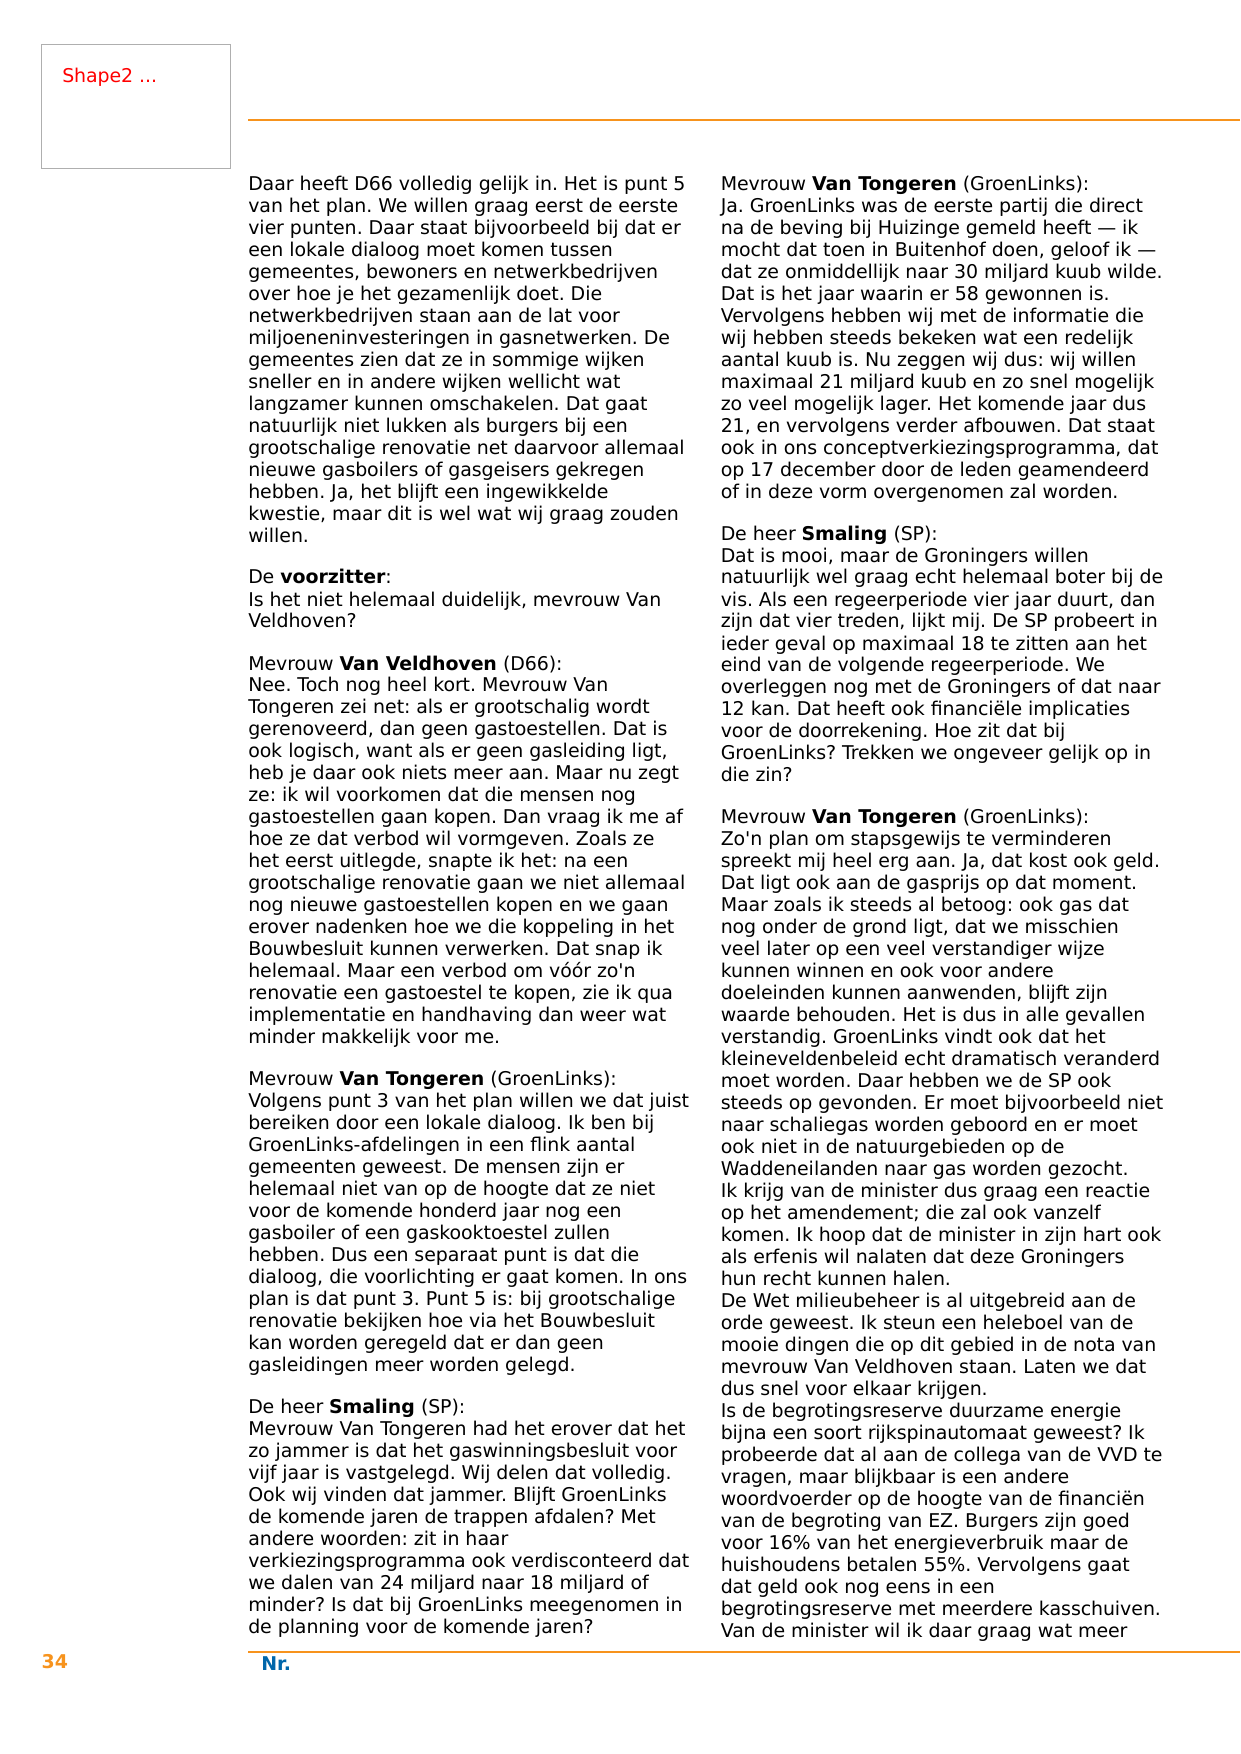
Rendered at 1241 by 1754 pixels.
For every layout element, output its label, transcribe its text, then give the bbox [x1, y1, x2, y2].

text Mevrouw Van Tongeren (GroenLinks): [721, 173, 1163, 195]
text De voorzitter: [248, 566, 691, 588]
text Mevrouw Van Tongeren (GroenLinks): [721, 806, 1163, 828]
text Is het niet helemaal duidelijk, mevrouw Van Veldhoven? [248, 588, 691, 632]
text Mevrouw Van Veldhoven (D66): [248, 652, 691, 674]
text Mevrouw Van Tongeren had het erover dat het zo jammer is dat het gaswinningsbesluit voor vijf jaar is vastgelegd. Wij delen dat volledig. Ook wij vinden dat jammer. Blijft GroenLinks de komende jaren de trappen afdalen? Met andere woorden: zit in haar verkiezingsprogramma ook verdisconteerd dat we dalen van 24 miljard naar 18 miljard of minder? Is dat bij GroenLinks meegenomen in de planning voor de komende jaren? [248, 1418, 691, 1637]
text Mevrouw Van Tongeren (GroenLinks): [248, 1068, 691, 1090]
text Is de begrotingsreserve duurzame energie bijna een soort rijkspinautomaat geweest? Ik probeerde dat al aan de collega van de VVD te vragen, maar blijkbaar is een andere woordvoerder op de hoogte van de financiën van de begroting van EZ. Burgers zijn goed voor 16% van het energieverbruik maar de huishoudens betalen 55%. Vervolgens gaat dat geld ook nog eens in een begrotingsreserve met meerdere kasschuiven. Van de minister wil ik daar graag wat meer [721, 1400, 1163, 1641]
text De Wet milieubeheer is al uitgebreid aan de orde geweest. Ik steun een heleboel van de mooie dingen die op dit gebied in de nota van mevrouw Van Veldhoven staan. Laten we dat dus snel voor elkaar krijgen. [721, 1290, 1163, 1400]
text De heer Smaling (SP): [248, 1396, 691, 1418]
text Nee. Toch nog heel kort. Mevrouw Van Tongeren zei net: als er grootschalig wordt gerenoveerd, dan geen gastoestellen. Dat is ook logisch, want als er geen gasleiding ligt, heb je daar ook niets meer aan. Maar nu zegt ze: ik wil voorkomen dat die mensen nog gastoestellen gaan kopen. Dan vraag ik me af hoe ze dat verbod wil vormgeven. Zoals ze het eerst uitlegde, snapte ik het: na een grootschalige renovatie gaan we niet allemaal nog nieuwe gastoestellen kopen en we gaan erover nadenken hoe we die koppeling in het Bouwbesluit kunnen verwerken. Dat snap ik helemaal. Maar een verbod om vóór zo'n renovatie een gastoestel te kopen, zie ik qua implementatie en handhaving dan weer wat minder makkelijk voor me. [248, 674, 691, 1048]
text Zo'n plan om stapsgewijs te verminderen spreekt mij heel erg aan. Ja, dat kost ook geld. Dat ligt ook aan de gasprijs op dat moment. Maar zoals ik steeds al betoog: ook gas dat nog onder de grond ligt, dat we misschien veel later op een veel verstandiger wijze kunnen winnen en ook voor andere doeleinden kunnen aanwenden, blijft zijn waarde behouden. Het is dus in alle gevallen verstandig. GroenLinks vindt ook dat het kleineveldenbeleid echt dramatisch veranderd moet worden. Daar hebben we de SP ook steeds op gevonden. Er moet bijvoorbeeld niet naar schaliegas worden geboord en er moet ook niet in de natuurgebieden op de Waddeneilanden naar gas worden gezocht. [721, 828, 1163, 1180]
text De heer Smaling (SP): [721, 522, 1163, 544]
text Ik krijg van de minister dus graag een reactie op het amendement; die zal ook vanzelf komen. Ik hoop dat de minister in zijn hart ook als erfenis wil nalaten dat deze Groningers hun recht kunnen halen. [721, 1180, 1163, 1290]
text Daar heeft D66 volledig gelijk in. Het is punt 5 van het plan. We willen graag eerst de eerste vier punten. Daar staat bijvoorbeeld bij dat er een lokale dialoog moet komen tussen gemeentes, bewoners en netwerkbedrijven over hoe je het gezamenlijk doet. Die netwerkbedrijven staan aan de lat voor miljoeneninvesteringen in gasnetwerken. De gemeentes zien dat ze in sommige wijken sneller en in andere wijken wellicht wat langzamer kunnen omschakelen. Dat gaat natuurlijk niet lukken als burgers bij een grootschalige renovatie net daarvoor allemaal nieuwe gasboilers of gasgeisers gekregen hebben. Ja, het blijft een ingewikkelde kwestie, maar dit is wel wat wij graag zouden willen. [248, 173, 691, 546]
text Dat is mooi, maar de Groningers willen natuurlijk wel graag echt helemaal boter bij de vis. Als een regeerperiode vier jaar duurt, dan zijn dat vier treden, lijkt mij. De SP probeert in ieder geval op maximaal 18 te zitten aan het eind van de volgende regeerperiode. We overleggen nog met de Groningers of dat naar 12 kan. Dat heeft ook financiële implicaties voor de doorrekening. Hoe zit dat bij GroenLinks? Trekken we ongeveer gelijk op in die zin? [721, 544, 1163, 786]
text Volgens punt 3 van het plan willen we dat juist bereiken door een lokale dialoog. Ik ben bij GroenLinks-afdelingen in een flink aantal gemeenten geweest. De mensen zijn er helemaal niet van op de hoogte dat ze niet voor de komende honderd jaar nog een gasboiler of een gaskooktoestel zullen hebben. Dus een separaat punt is dat die dialoog, die voorlichting er gaat komen. In ons plan is dat punt 3. Punt 5 is: bij grootschalige renovatie bekijken hoe via het Bouwbesluit kan worden geregeld dat er dan geen gasleidingen meer worden gelegd. [248, 1090, 691, 1376]
text Ja. GroenLinks was de eerste partij die direct na de beving bij Huizinge gemeld heeft — ik mocht dat toen in Buitenhof doen, geloof ik — dat ze onmiddellijk naar 30 miljard kuub wilde. Dat is het jaar waarin er 58 gewonnen is. Vervolgens hebben wij met de informatie die wij hebben steeds bekeken wat een redelijk aantal kuub is. Nu zeggen wij dus: wij willen maximaal 21 miljard kuub en zo snel mogelijk zo veel mogelijk lager. Het komende jaar dus 21, en vervolgens verder afbouwen. Dat staat ook in ons conceptverkiezingsprogramma, dat op 17 december door de leden geamendeerd of in deze vorm overgenomen zal worden. [721, 195, 1163, 502]
